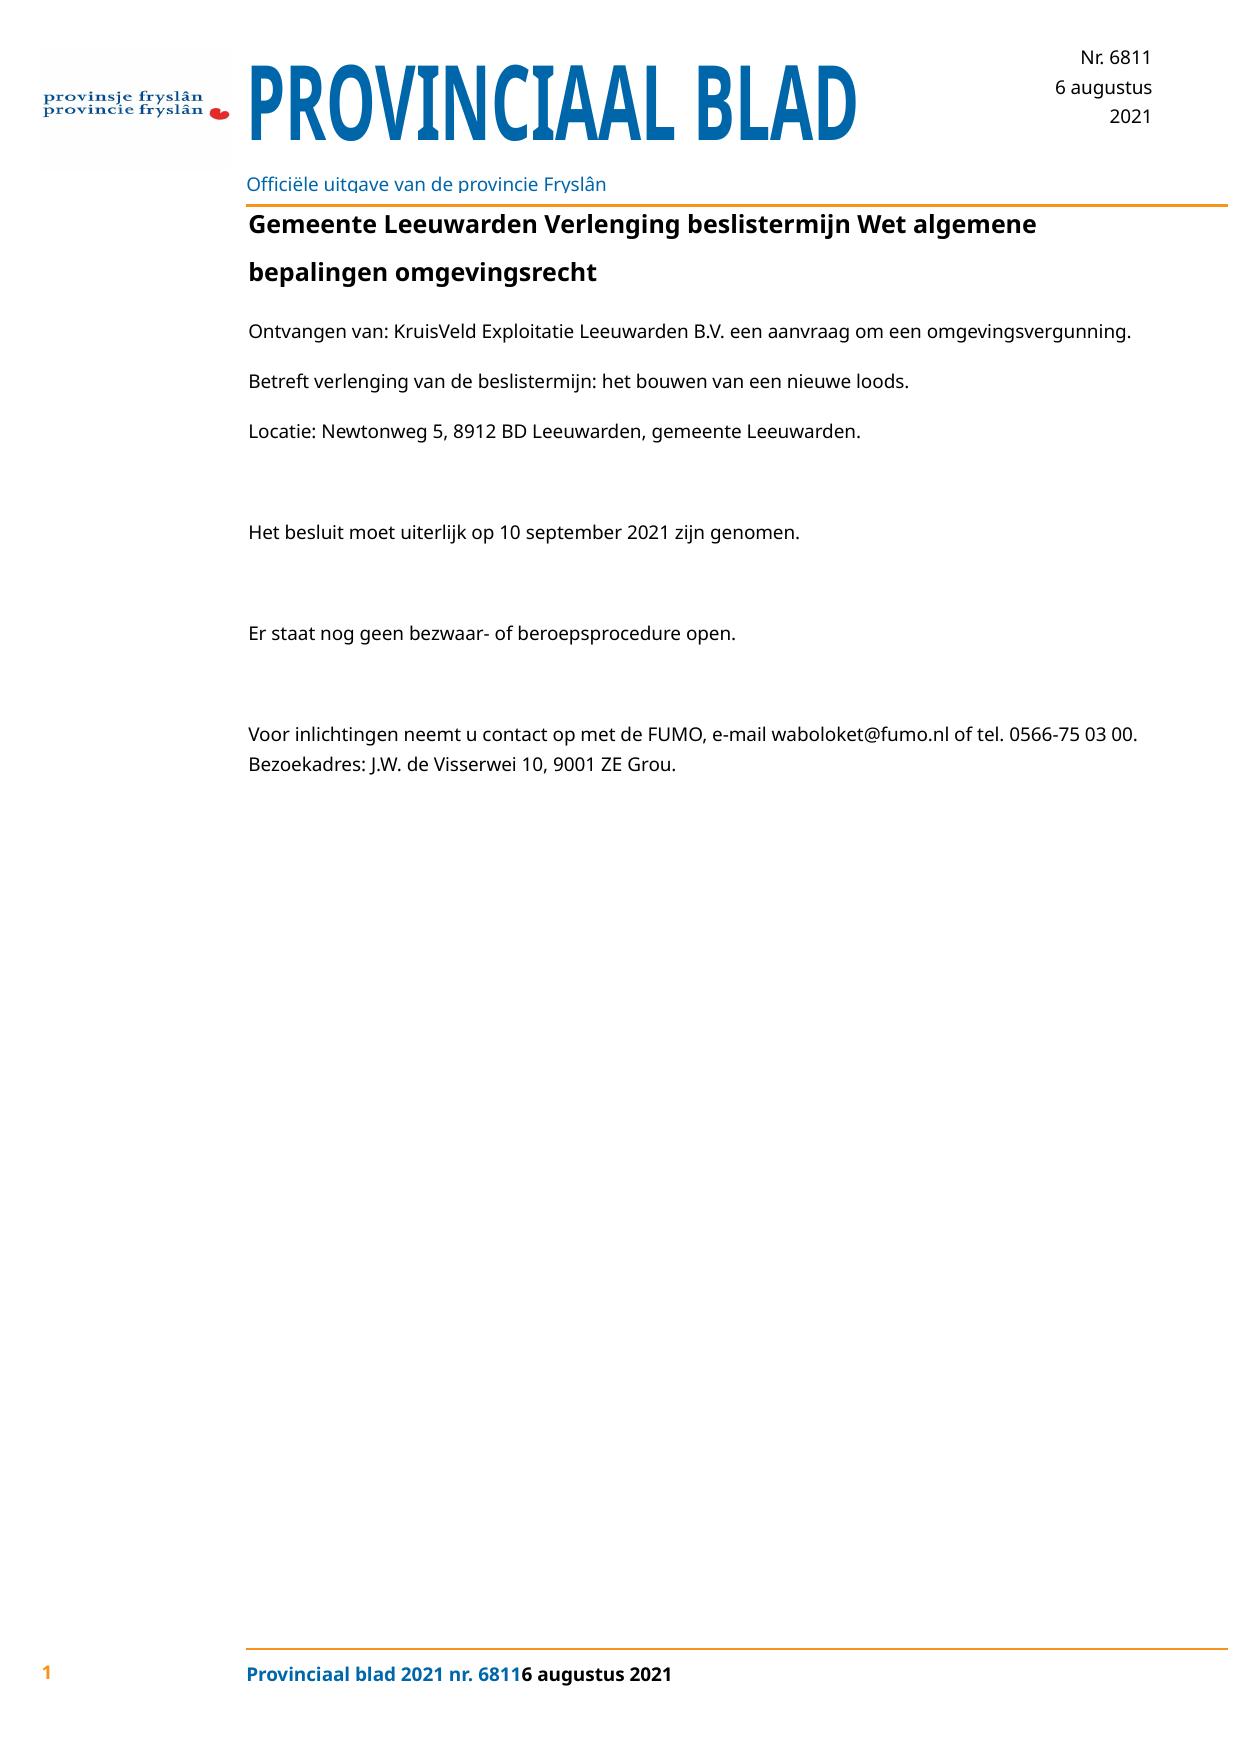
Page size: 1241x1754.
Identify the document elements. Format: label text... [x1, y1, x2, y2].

text Locatie: Newtonweg 5, 8912 BD Leeuwarden, gemeente Leeuwarden. [248, 419, 1152, 444]
text Ontvangen van: KruisVeld Exploitatie Leeuwarden B.V. een aanvraag om een omgevingsvergunning. [248, 318, 1152, 344]
text Voor inlichtingen neemt u contact op met de FUMO, e-mail waboloket@fumo.nl of tel. 0566-75 03 00. Bezoekadres: J.W. de Visserwei 10, 9001 ZE Grou. [248, 721, 1152, 777]
picture [41, 47, 231, 172]
text Betreft verlenging van de beslistermijn: het bouwen van een nieuwe loods. [248, 368, 1152, 394]
text Gemeente Leeuwarden Verlenging beslistermijn Wet algemene bepalingen omgevingsrecht [248, 207, 1152, 288]
text Er staat nog geen bezwaar- of beroepsprocedure open. [248, 620, 1152, 646]
text Het besluit moet uiterlijk op 10 september 2021 zijn genomen. [248, 519, 1152, 545]
